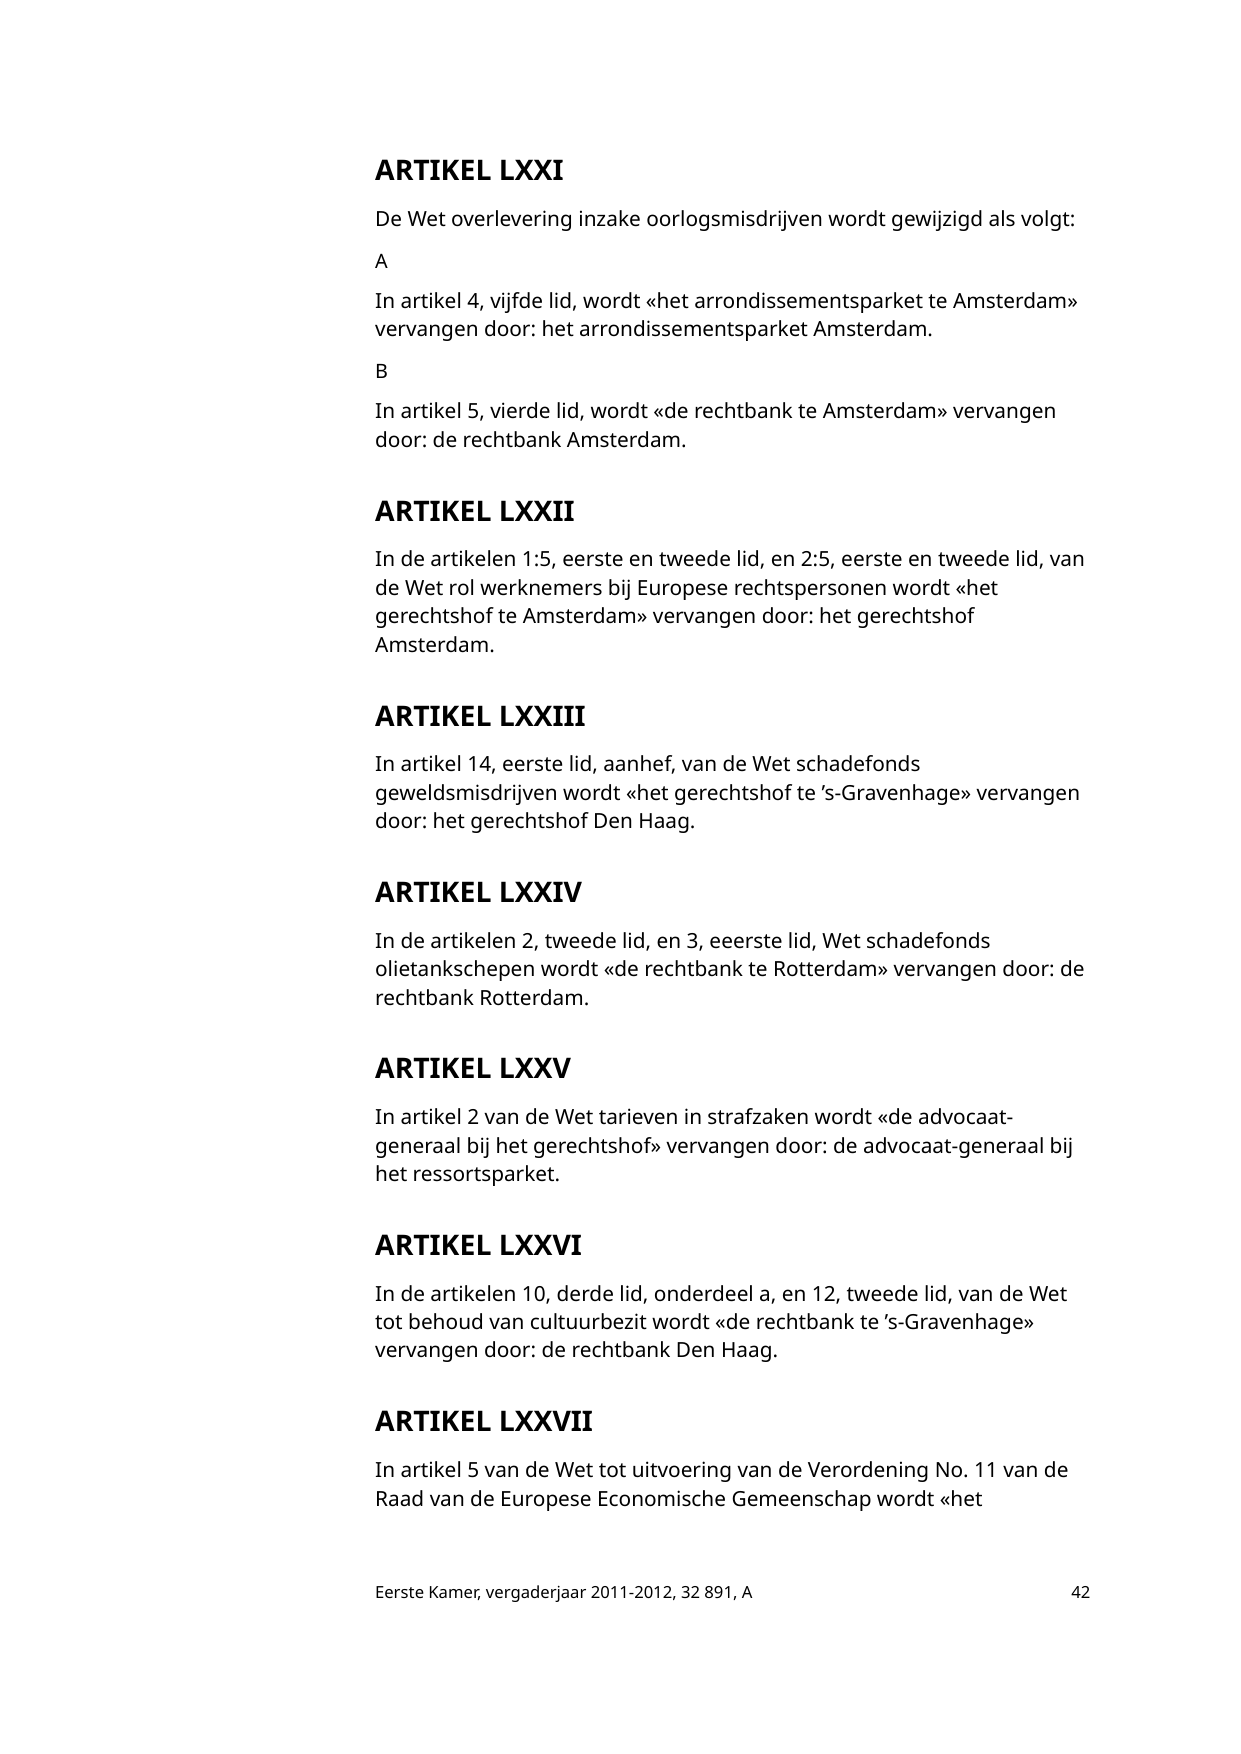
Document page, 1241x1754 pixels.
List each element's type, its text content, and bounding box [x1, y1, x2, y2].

text In artikel 14, eerste lid, aanhef, van de Wet schadefonds geweldsmisdrijven wordt «het gerechtshof te ’s-Gravenhage» vervangen door: het gerechtshof Den Haag. [375, 749, 1090, 835]
text B [375, 358, 1090, 385]
subtitle ARTIKEL LXXIV [375, 872, 1090, 911]
text A [375, 247, 1090, 274]
subtitle ARTIKEL LXXIII [375, 696, 1090, 734]
text In artikel 2 van de Wet tarieven in strafzaken wordt «de advocaat-generaal bij het gerechtshof» vervangen door: de advocaat-generaal bij het ressortsparket. [375, 1102, 1090, 1188]
text In artikel 4, vijfde lid, wordt «het arrondissementsparket te Amsterdam» vervangen door: het arrondissementsparket Amsterdam. [375, 286, 1090, 343]
subtitle ARTIKEL LXXII [375, 491, 1090, 529]
text In de artikelen 1:5, eerste en tweede lid, en 2:5, eerste en tweede lid, van de Wet rol werknemers bij Europese rechtspersonen wordt «het gerechtshof te Amsterdam» vervangen door: het gerechtshof Amsterdam. [375, 544, 1090, 658]
subtitle ARTIKEL LXXI [375, 150, 1090, 189]
text In de artikelen 10, derde lid, onderdeel a, en 12, tweede lid, van de Wet tot behoud van cultuurbezit wordt «de rechtbank te ’s-Gravenhage» vervangen door: de rechtbank Den Haag. [375, 1279, 1090, 1364]
subtitle ARTIKEL LXXVI [375, 1225, 1090, 1264]
text In artikel 5, vierde lid, wordt «de rechtbank te Amsterdam» vervangen door: de rechtbank Amsterdam. [375, 396, 1090, 453]
subtitle ARTIKEL LXXVII [375, 1402, 1090, 1440]
text In de artikelen 2, tweede lid, en 3, eeerste lid, Wet schadefonds olietankschepen wordt «de rechtbank te Rotterdam» vervangen door: de rechtbank Rotterdam. [375, 926, 1090, 1011]
text De Wet overlevering inzake oorlogsmisdrijven wordt gewijzigd als volgt: [375, 204, 1090, 232]
subtitle ARTIKEL LXXV [375, 1049, 1090, 1087]
text In artikel 5 van de Wet tot uitvoering van de Verordening No. 11 van de Raad van de Europese Economische Gemeenschap wordt «het [375, 1455, 1090, 1512]
